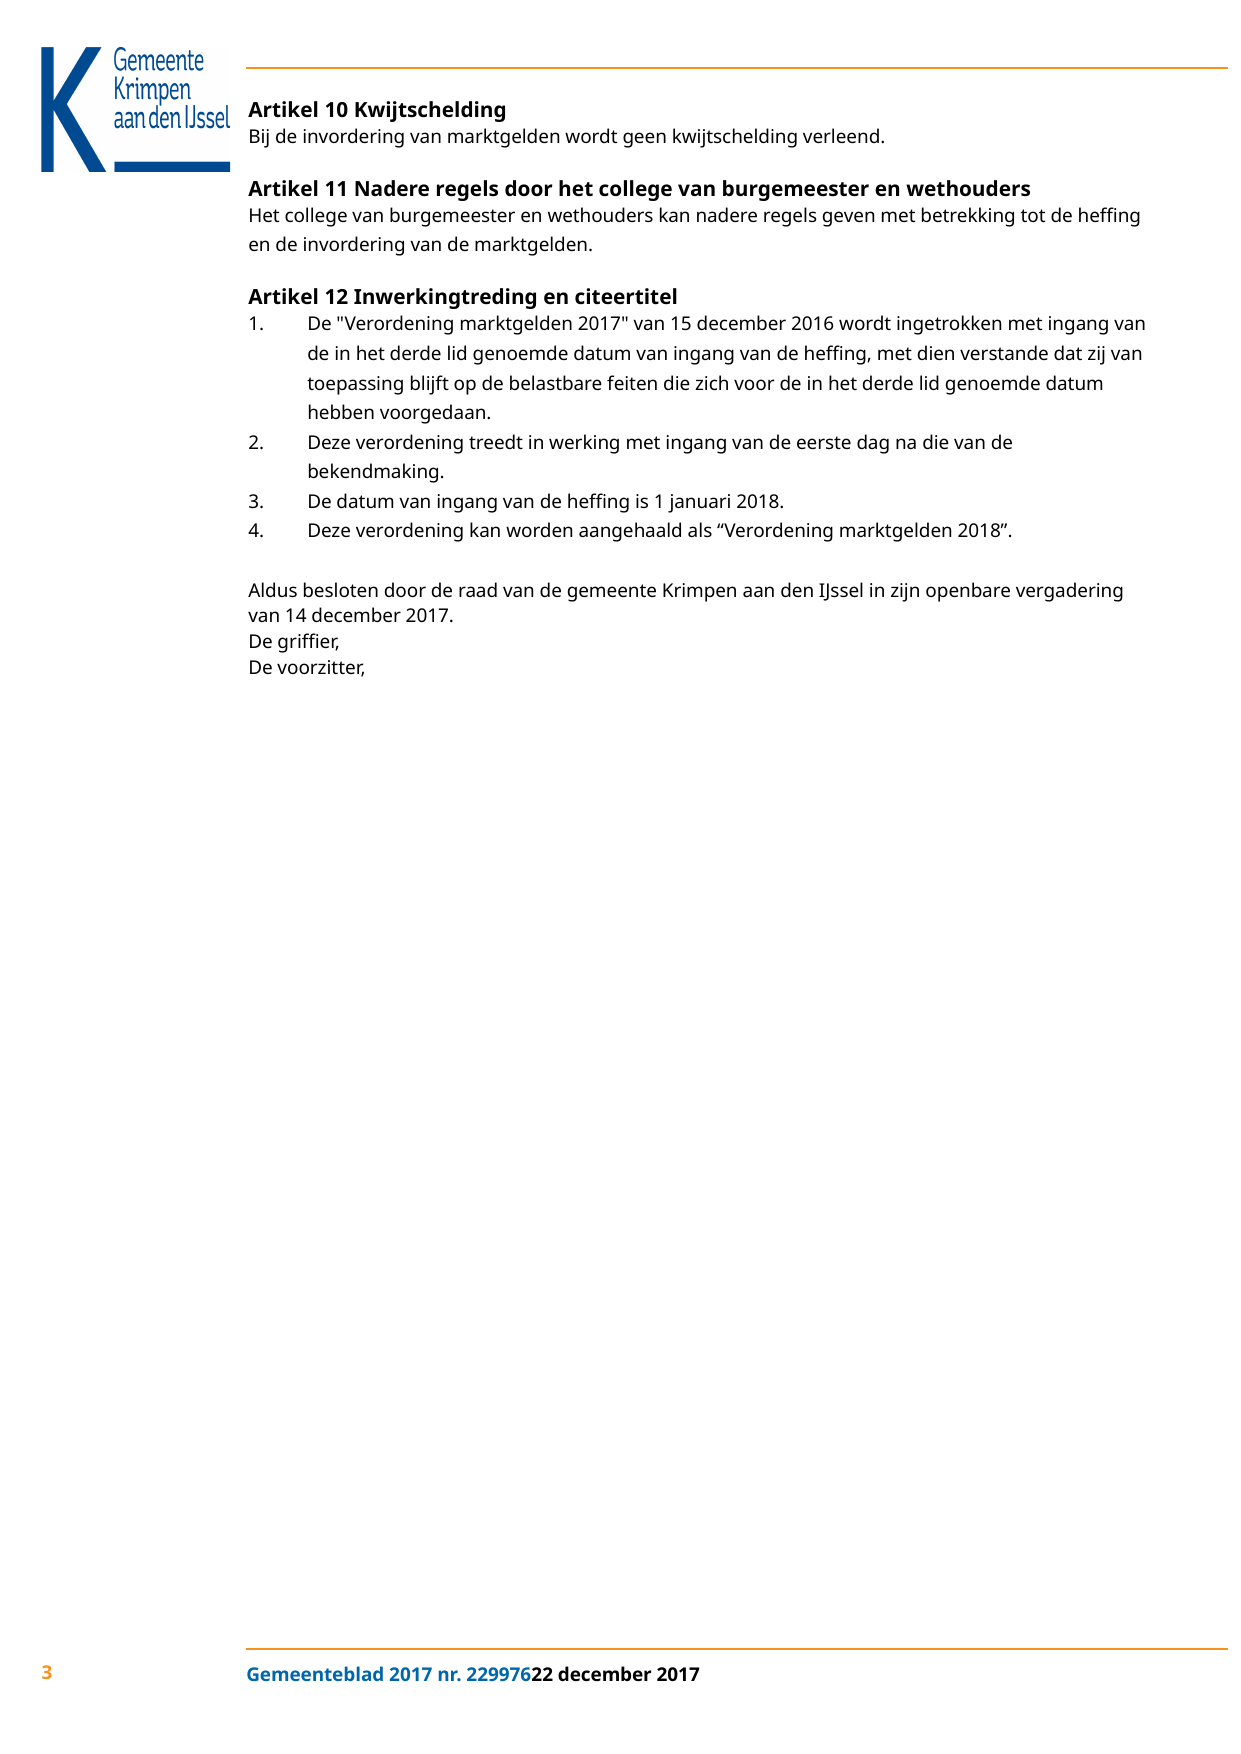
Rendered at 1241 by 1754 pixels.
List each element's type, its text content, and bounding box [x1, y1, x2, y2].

text Aldus besloten door de raad van de gemeente Krimpen aan den IJssel in zijn openbare vergadering van 14 december 2017. [248, 577, 1152, 628]
text Artikel 12 Inwerkingtreding en citeertitel [248, 282, 1152, 311]
list Deze verordening kan worden aangehaald als “Verordening marktgelden 2018”. [248, 518, 1152, 543]
text Bij de invordering van marktgelden wordt geen kwijtschelding verleend. [248, 123, 1152, 149]
text Artikel 11 Nadere regels door het college van burgemeester en wethouders [248, 174, 1152, 202]
list Deze verordening treedt in werking met ingang van de eerste dag na die van de bekendmaking. [248, 429, 1152, 484]
picture [41, 47, 231, 172]
text De voorzitter, [248, 654, 1152, 680]
text Artikel 10 Kwijtschelding [248, 95, 1152, 123]
list De datum van ingang van de heffing is 1 januari 2018. [248, 488, 1152, 514]
list De "Verordening marktgelden 2017" van 15 december 2016 wordt ingetrokken met ingang van de in het derde lid genoemde datum van ingang van de heffing, met dien verstande dat zij van toepassing blijft op de belastbare feiten die zich voor de in het derde lid genoemde datum hebben voorgedaan. [248, 311, 1152, 425]
text Het college van burgemeester en wethouders kan nadere regels geven met betrekking tot de heffing en de invordering van de marktgelden. [248, 202, 1152, 257]
text De griffier, [248, 628, 1152, 654]
